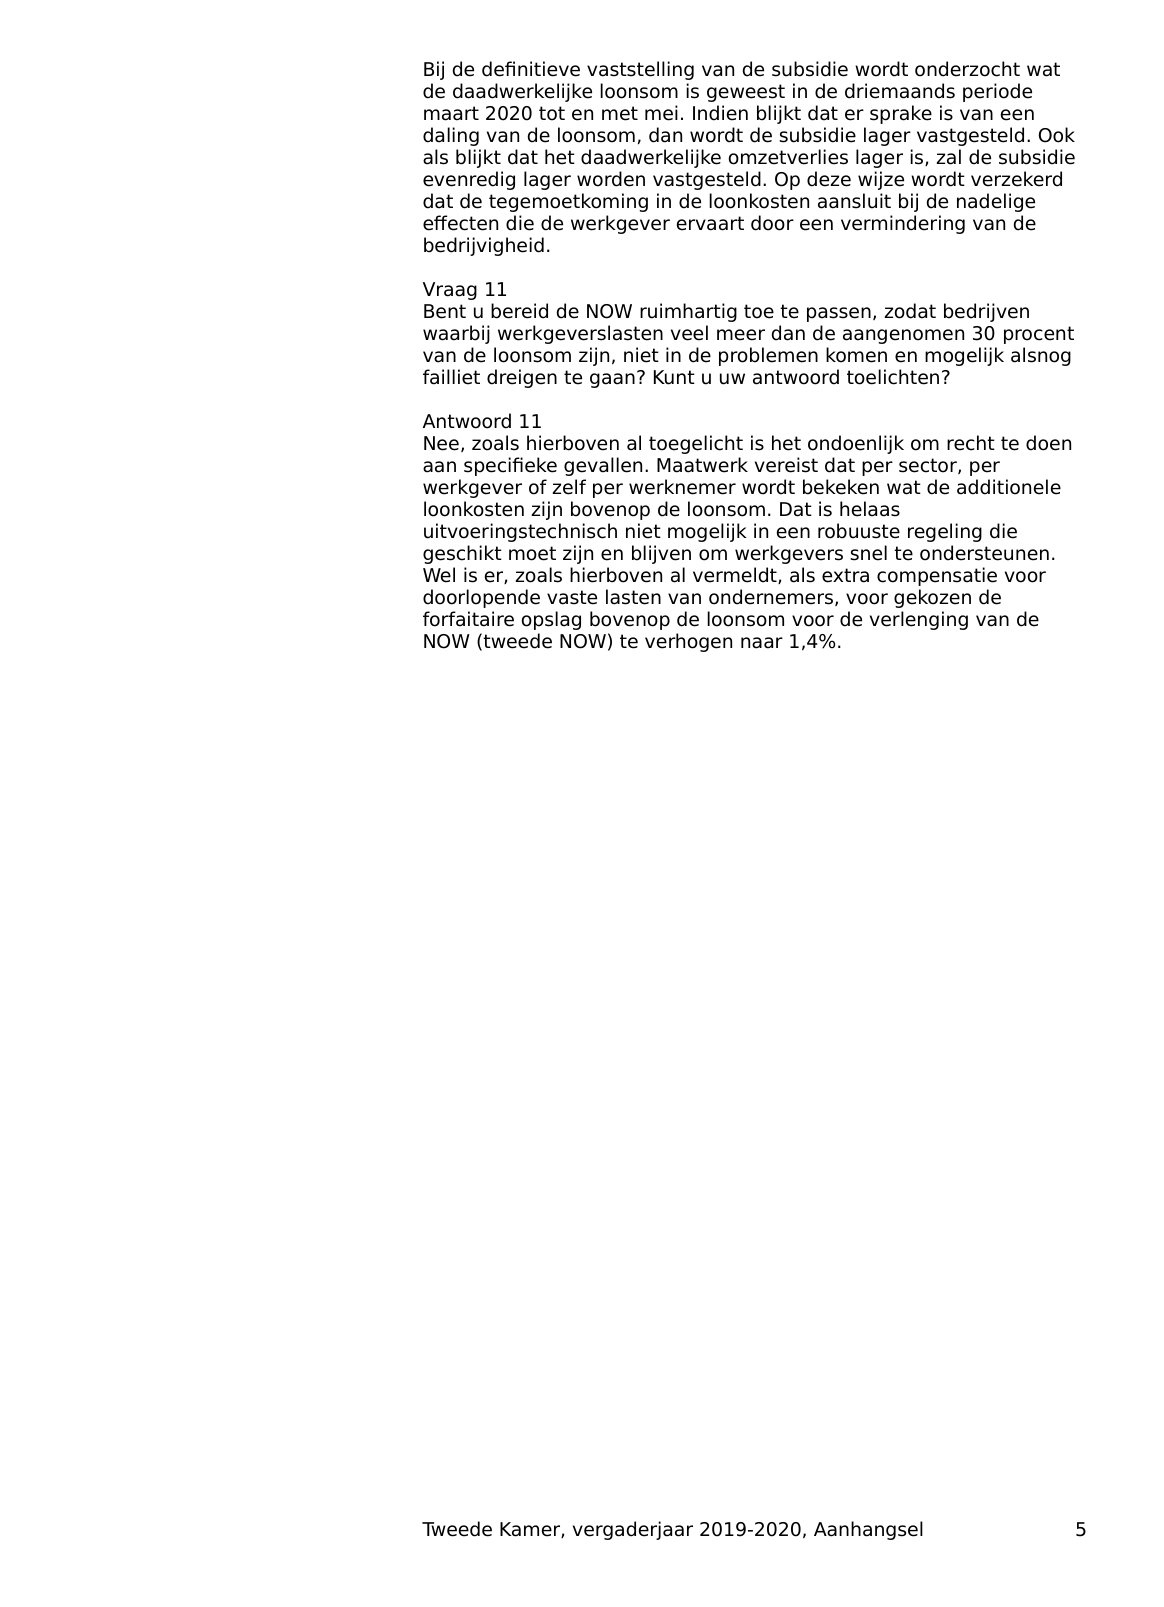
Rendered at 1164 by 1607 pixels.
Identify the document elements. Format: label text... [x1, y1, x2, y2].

text Vraag 11 [422, 279, 1087, 301]
text Antwoord 11 [422, 411, 1087, 433]
text Bent u bereid de NOW ruimhartig toe te passen, zodat bedrijven waarbij werkgeverslasten veel meer dan de aangenomen 30 procent van de loonsom zijn, niet in de problemen komen en mogelijk alsnog failliet dreigen te gaan? Kunt u uw antwoord toelichten? [422, 301, 1087, 389]
text Bij de definitieve vaststelling van de subsidie wordt onderzocht wat de daadwerkelijke loonsom is geweest in de driemaands periode maart 2020 tot en met mei. Indien blijkt dat er sprake is van een daling van de loonsom, dan wordt de subsidie lager vastgesteld. Ook als blijkt dat het daadwerkelijke omzetverlies lager is, zal de subsidie evenredig lager worden vastgesteld. Op deze wijze wordt verzekerd dat de tegemoetkoming in de loonkosten aansluit bij de nadelige effecten die de werkgever ervaart door een vermindering van de bedrijvigheid. [422, 59, 1087, 257]
text Nee, zoals hierboven al toegelicht is het ondoenlijk om recht te doen aan specifieke gevallen. Maatwerk vereist dat per sector, per werkgever of zelf per werknemer wordt bekeken wat de additionele loonkosten zijn bovenop de loonsom. Dat is helaas uitvoeringstechnisch niet mogelijk in een robuuste regeling die geschikt moet zijn en blijven om werkgevers snel te ondersteunen. Wel is er, zoals hierboven al vermeldt, als extra compensatie voor doorlopende vaste lasten van ondernemers, voor gekozen de forfaitaire opslag bovenop de loonsom voor de verlenging van de NOW (tweede NOW) te verhogen naar 1,4%. [422, 433, 1087, 653]
